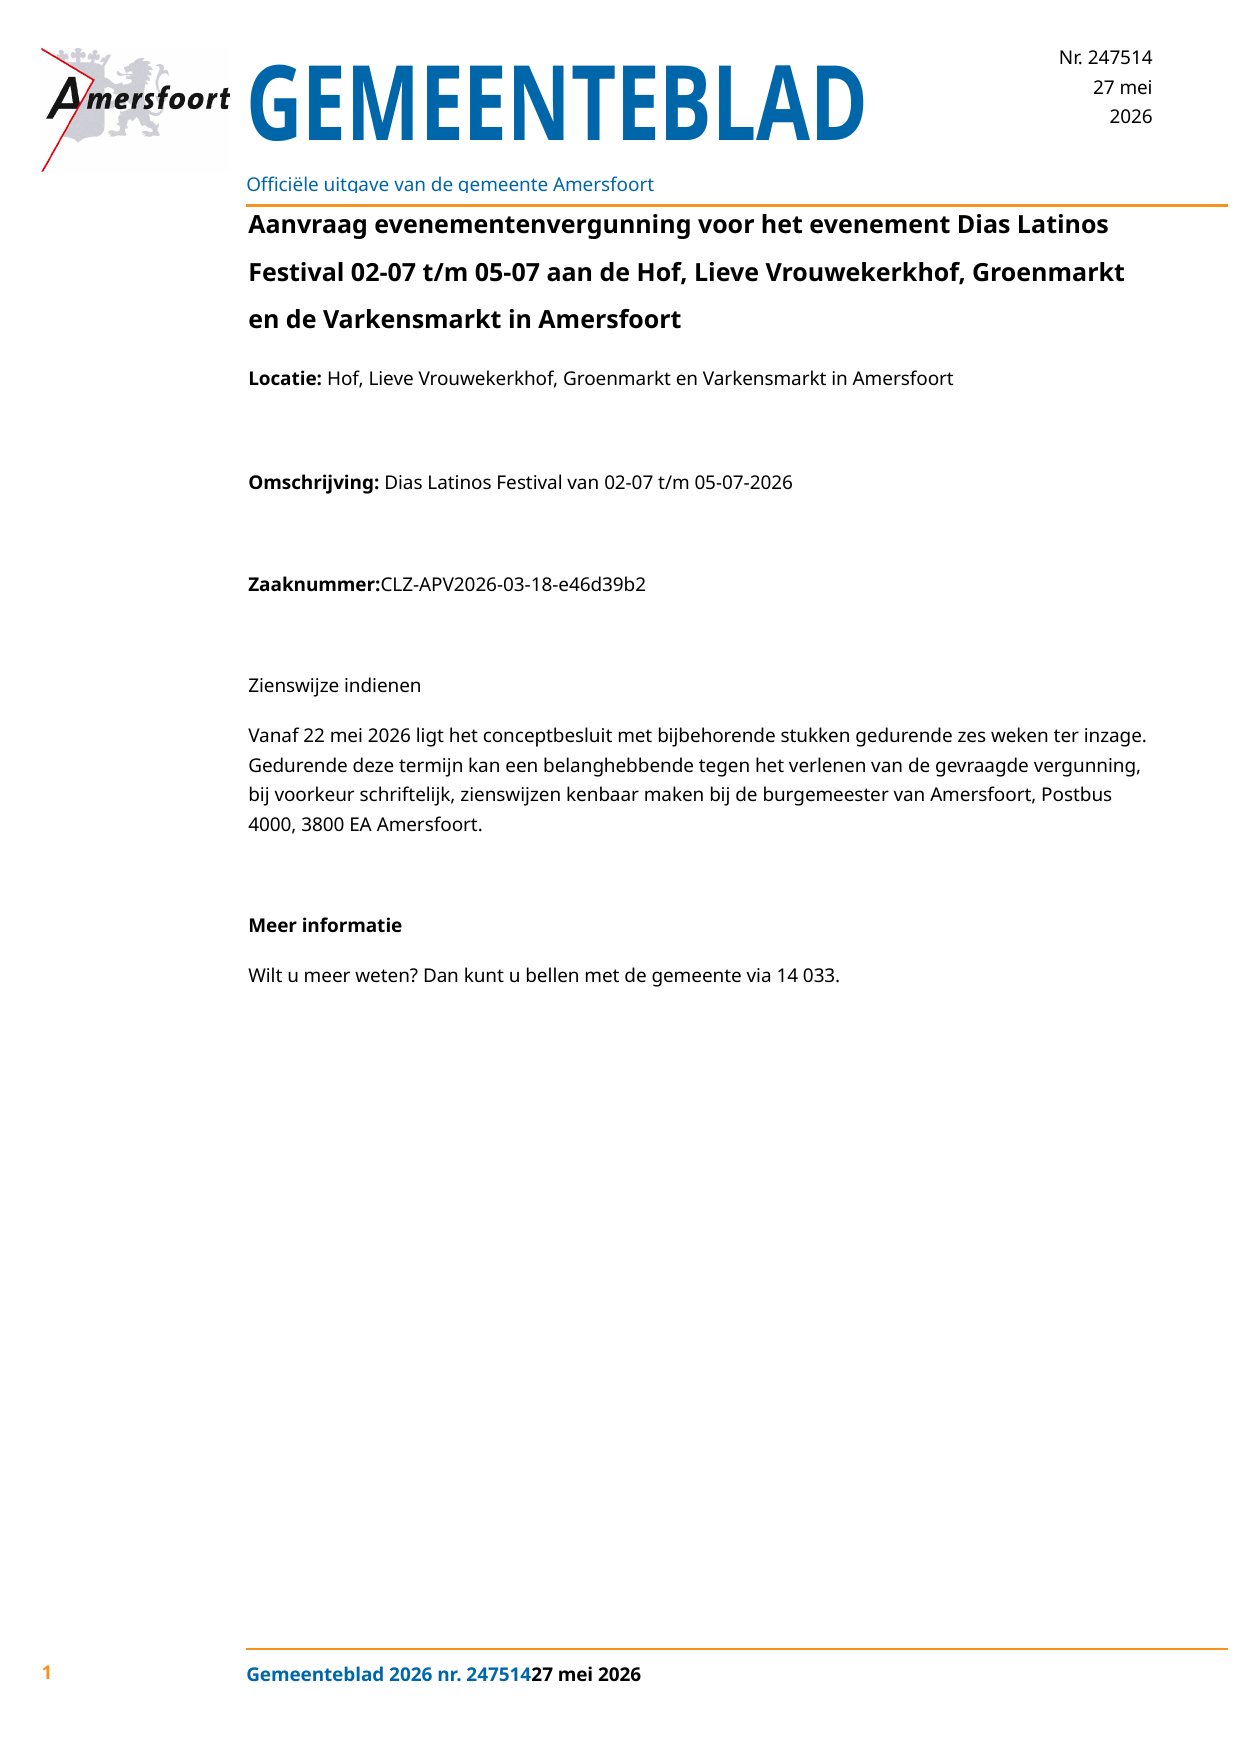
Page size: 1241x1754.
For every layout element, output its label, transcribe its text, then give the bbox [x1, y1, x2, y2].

text ﻿Omschrijving: Dias Latinos Festival van 02-07 t/m 05-07-2026 [248, 466, 1152, 496]
text Locatie: Hof, Lieve Vrouwekerkhof, Groenmarkt en Varkensmarkt in Amersfoort [248, 366, 1152, 391]
text Zaaknummer:CLZ-APV2026-03-18-e46d39b2 [248, 571, 1152, 597]
text Aanvraag evenementenvergunning voor het evenement Dias Latinos Festival 02-07 t/m 05-07 aan de Hof, Lieve Vrouwekerkhof, Groenmarkt en de Varkensmarkt in Amersfoort [248, 207, 1152, 336]
picture [41, 47, 231, 172]
text Vanaf 22 mei 2026 ligt het conceptbesluit met bijbehorende stukken gedurende zes weken ter inzage. Gedurende deze termijn kan een belanghebbende tegen het verlenen van de gevraagde vergunning, bij voorkeur schriftelijk, zienswijzen kenbaar maken bij de burgemeester van Amersfoort, Postbus 4000, 3800 EA Amersfoort. [248, 722, 1152, 837]
text Meer informatie [248, 912, 1152, 938]
text Wilt u meer weten? Dan kunt u bellen met de gemeente via 14 033. [248, 962, 1152, 988]
text Zienswijze indienen [248, 672, 1152, 698]
